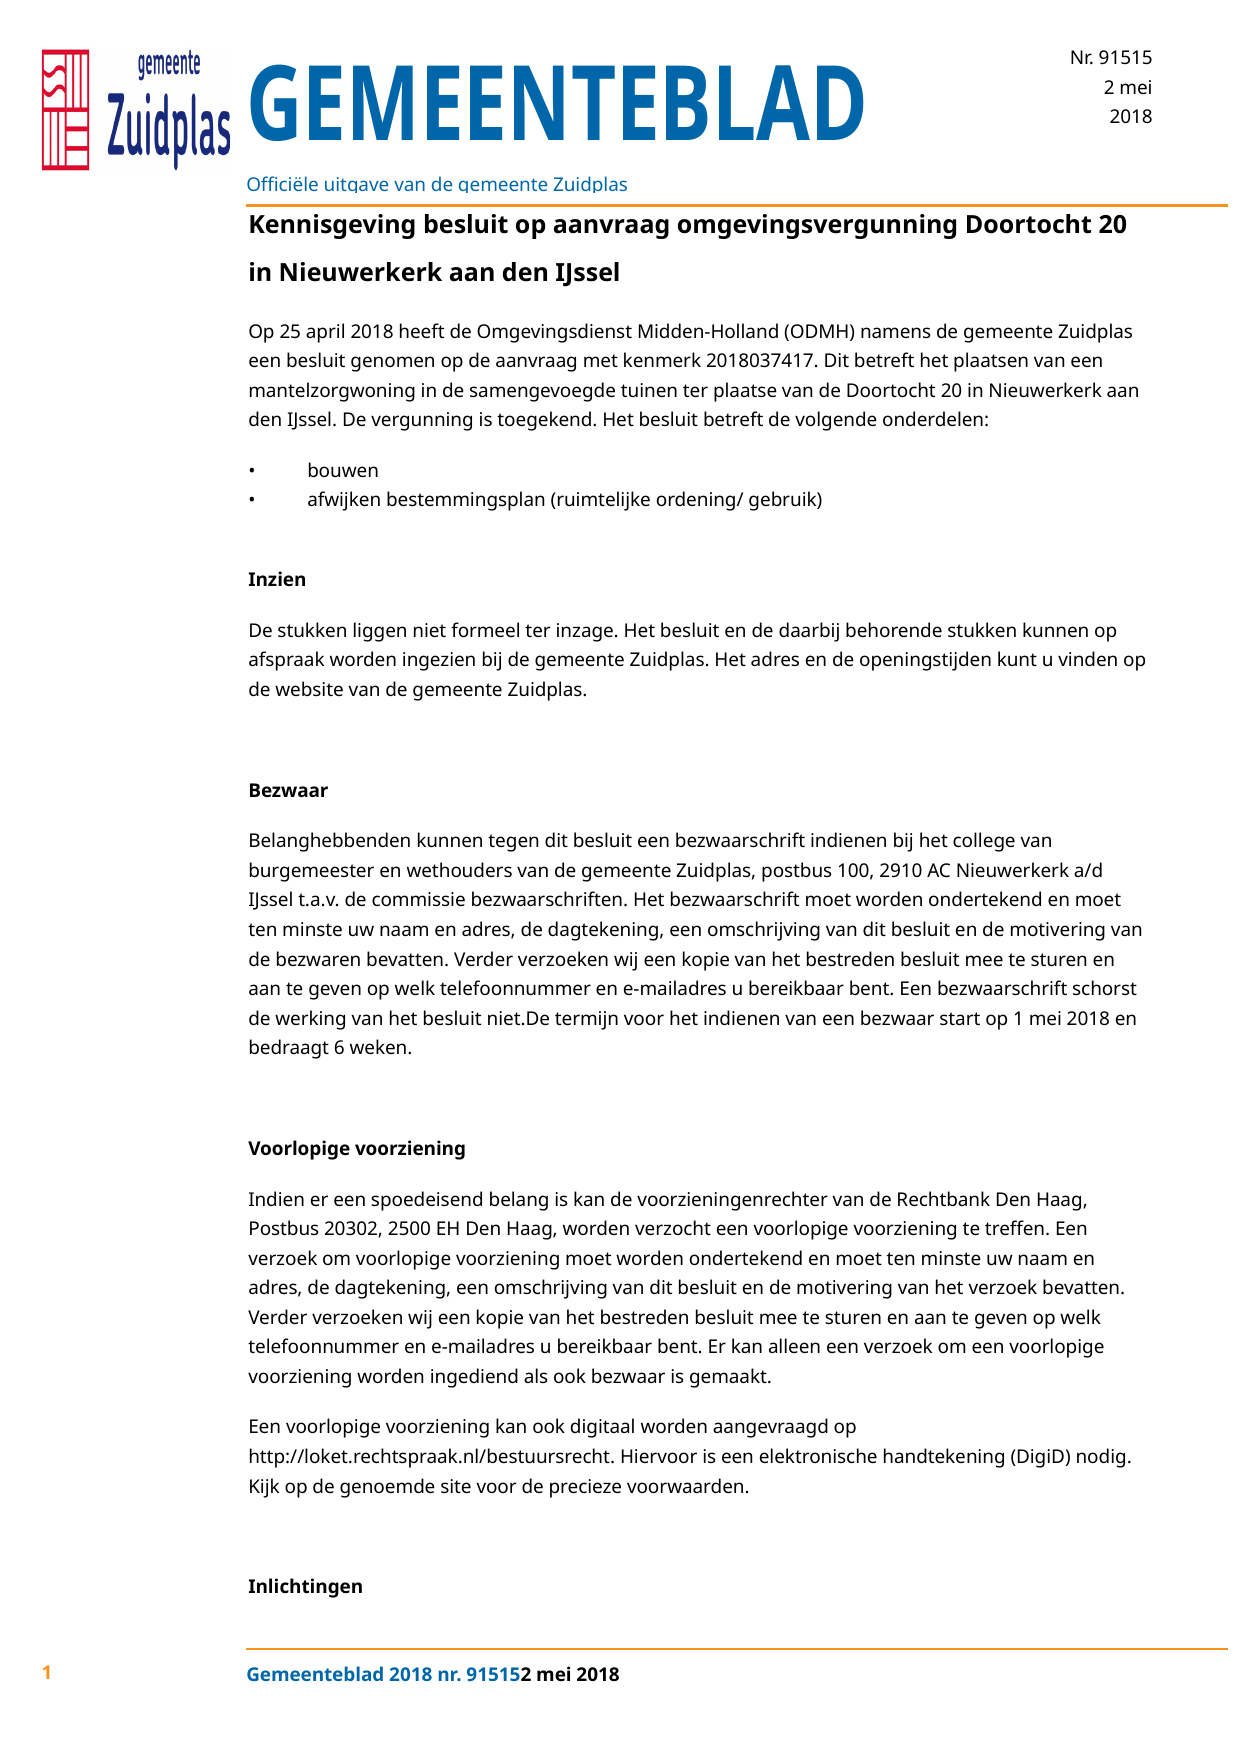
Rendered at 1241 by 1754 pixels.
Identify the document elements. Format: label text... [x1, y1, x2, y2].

text Belanghebbenden kunnen tegen dit besluit een bezwaarschrift indienen bij het college van burgemeester en wethouders van de gemeente Zuidplas, postbus 100, 2910 AC Nieuwerkerk a/d IJssel t.a.v. de commissie bezwaarschriften. Het bezwaarschrift moet worden ondertekend en moet ten minste uw naam en adres, de dagtekening, een omschrijving van dit besluit en de motivering van de bezwaren bevatten. Verder verzoeken wij een kopie van het bestreden besluit mee te sturen en aan te geven op welk telefoonnummer en e-mailadres u bereikbaar bent. Een bezwaarschrift schorst de werking van het besluit niet.De termijn voor het indienen van een bezwaar start op 1 mei 2018 en bedraagt 6 weken. [248, 827, 1152, 1060]
picture [41, 47, 231, 172]
text Bezwaar [248, 777, 1152, 803]
list bouwen [248, 457, 1152, 483]
list afwijken bestemmingsplan (ruimtelijke ordening/ gebruik) [248, 487, 1152, 512]
text Inlichtingen [248, 1574, 1152, 1599]
text Inzien [248, 567, 1152, 592]
text De stukken liggen niet formeel ter inzage. Het besluit en de daarbij behorende stukken kunnen op afspraak worden ingezien bij de gemeente Zuidplas. Het adres en de openingstijden kunt u vinden op de website van de gemeente Zuidplas. [248, 617, 1152, 702]
text Een voorlopige voorziening kan ook digitaal worden aangevraagd op http://loket.rechtspraak.nl/bestuursrecht. Hiervoor is een elektronische handtekening (DigiD) nodig. Kijk op de genoemde site voor de precieze voorwaarden. [248, 1414, 1152, 1499]
text Op 25 april 2018 heeft de Omgevingsdienst Midden-Holland (ODMH) namens de gemeente Zuidplas een besluit genomen op de aanvraag met kenmerk 2018037417. Dit betreft het plaatsen van een mantelzorgwoning in de samengevoegde tuinen ter plaatse van de Doortocht 20 in Nieuwerkerk aan den IJssel. De vergunning is toegekend. Het besluit betreft de volgende onderdelen: [248, 318, 1152, 432]
text Indien er een spoedeisend belang is kan de voorzieningenrechter van de Rechtbank Den Haag, Postbus 20302, 2500 EH Den Haag, worden verzocht een voorlopige voorziening te treffen. Een verzoek om voorlopige voorziening moet worden ondertekend en moet ten minste uw naam en adres, de dagtekening, een omschrijving van dit besluit en de motivering van het verzoek bevatten. Verder verzoeken wij een kopie van het bestreden besluit mee te sturen en aan te geven op welk telefoonnummer en e-mailadres u bereikbaar bent. Er kan alleen een verzoek om een voorlopige voorziening worden ingediend als ook bezwaar is gemaakt. [248, 1186, 1152, 1389]
text Voorlopige voorziening [248, 1135, 1152, 1161]
text Kennisgeving besluit op aanvraag omgevingsvergunning Doortocht 20 in Nieuwerkerk aan den IJssel [248, 207, 1152, 288]
